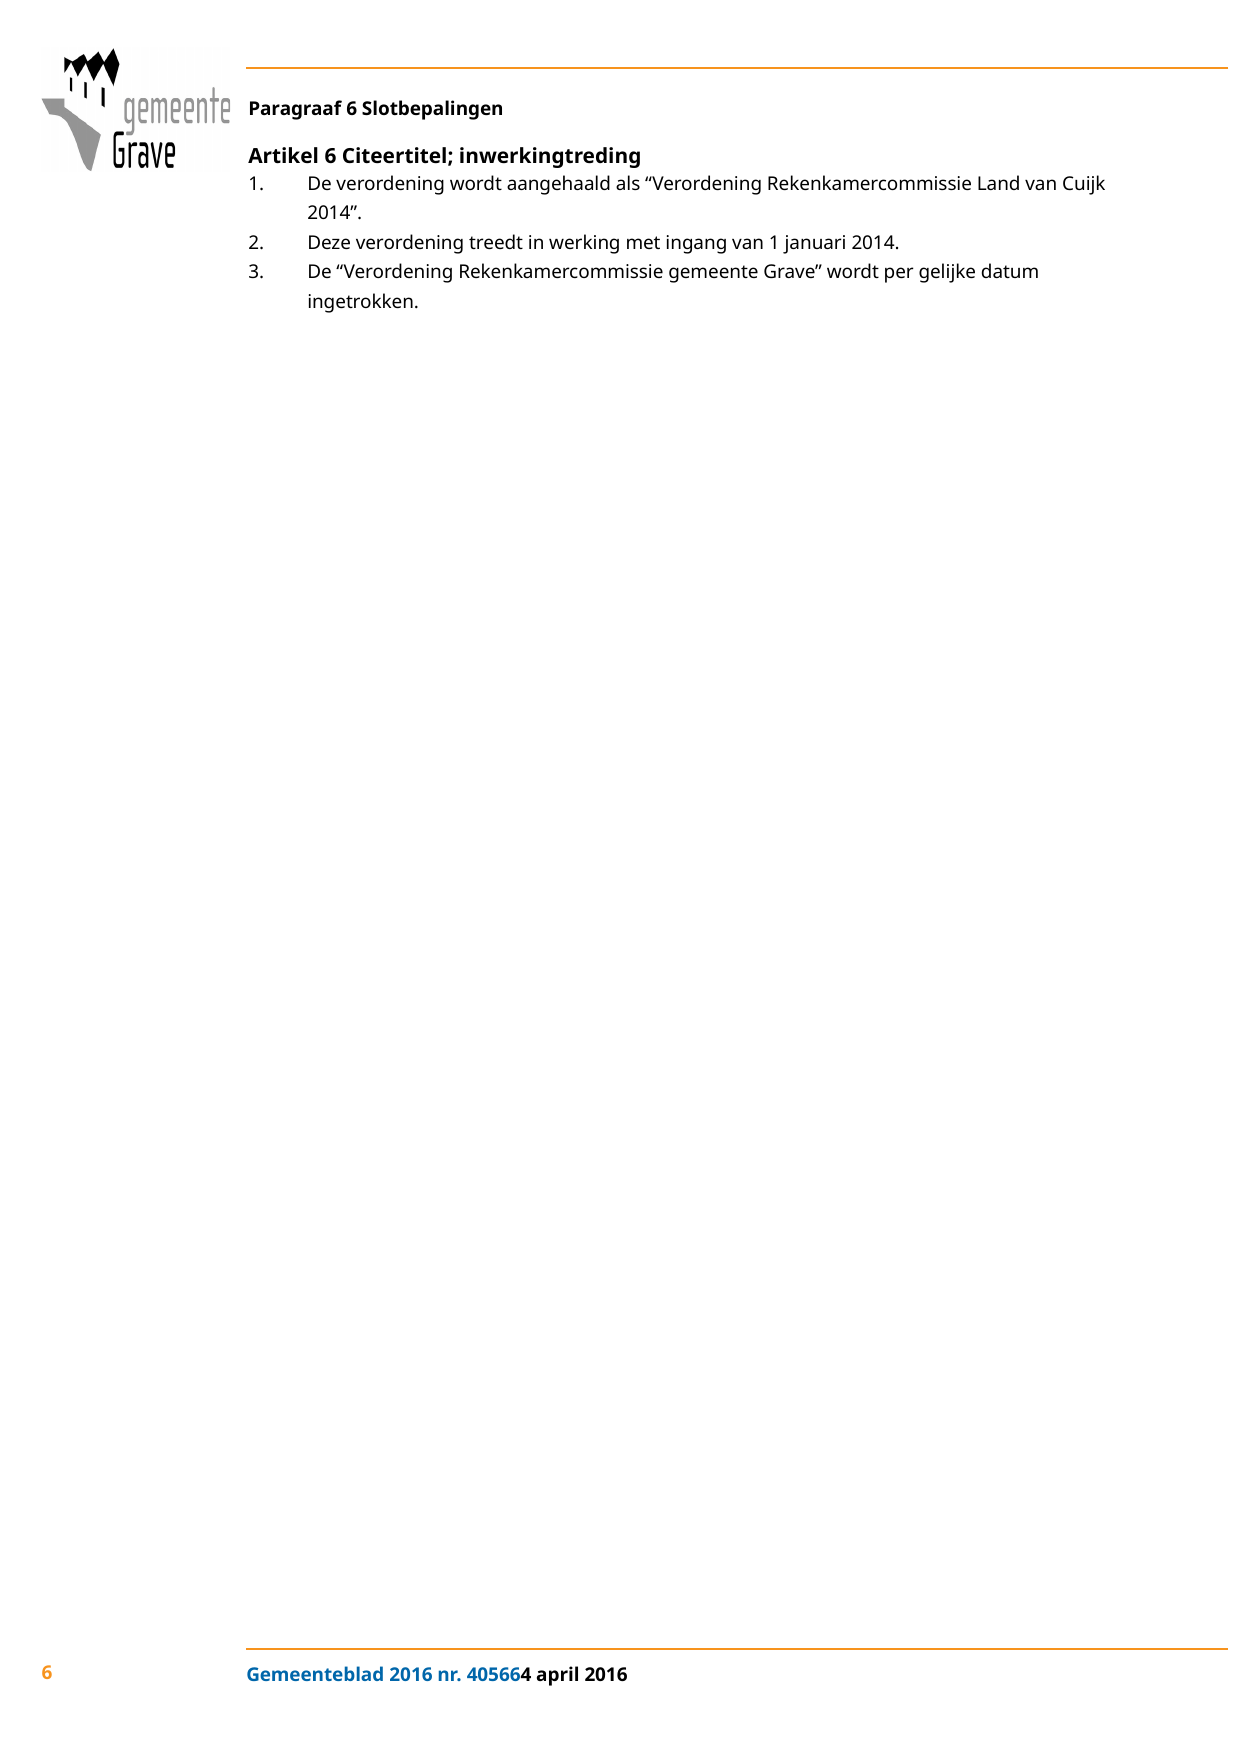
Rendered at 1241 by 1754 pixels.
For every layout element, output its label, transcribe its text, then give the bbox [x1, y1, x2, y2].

list De “Verordening Rekenkamercommissie gemeente Grave” wordt per gelijke datum ingetrokken. [248, 258, 1152, 314]
text Artikel 6 Citeertitel; inwerkingtreding [248, 141, 1152, 170]
list De verordening wordt aangehaald als “Verordening Rekenkamercommissie Land van Cuijk 2014”. [248, 170, 1152, 225]
picture [41, 47, 231, 172]
text Paragraaf 6 Slotbepalingen [248, 95, 1152, 121]
list Deze verordening treedt in werking met ingang van 1 januari 2014. [248, 229, 1152, 255]
